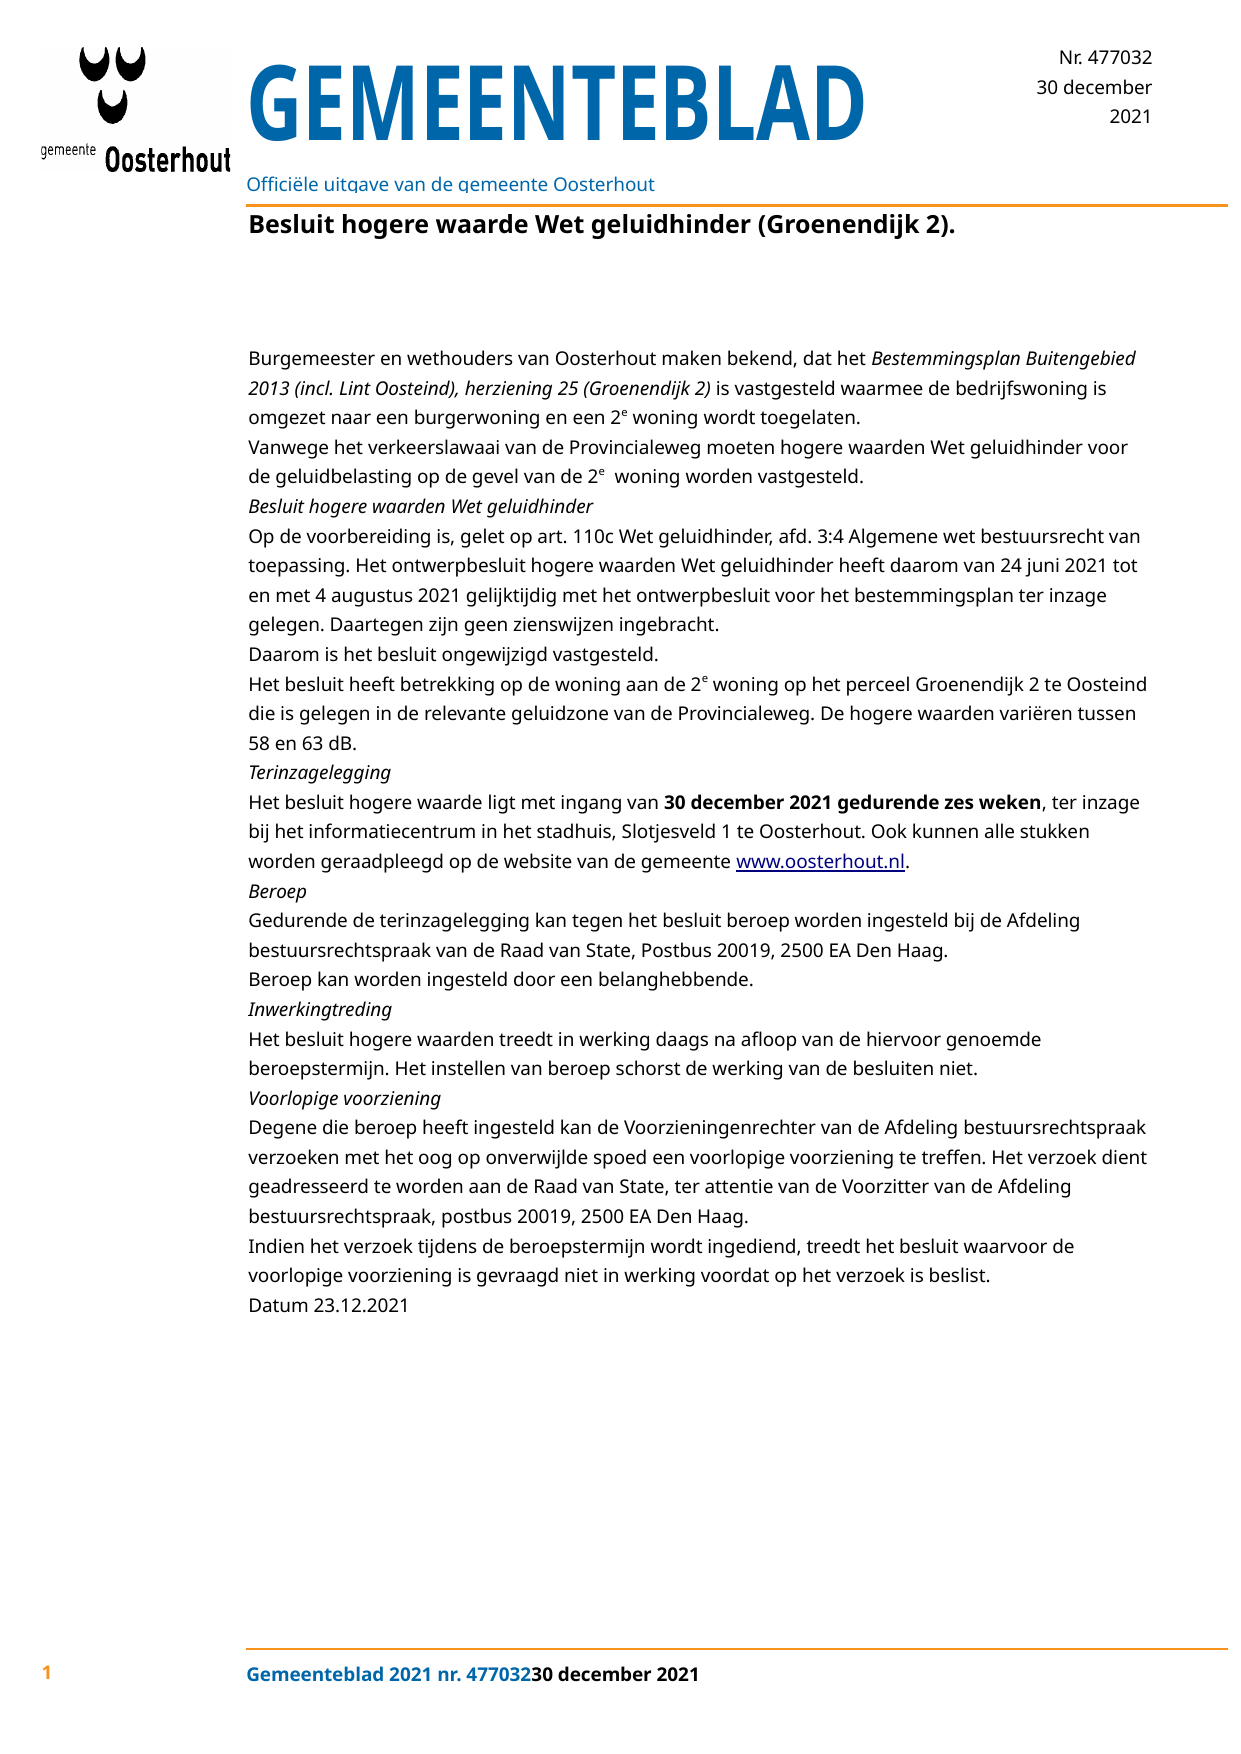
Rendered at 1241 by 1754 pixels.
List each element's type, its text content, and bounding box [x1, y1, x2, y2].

text Besluit hogere waarde Wet geluidhinder (Groenendijk 2). [248, 207, 1152, 241]
text Datum 23.12.2021 [248, 1292, 1152, 1318]
text Terinzagelegging [248, 759, 1152, 785]
text Het besluit hogere waarden treedt in werking daags na afloop van de hiervoor genoemde beroepstermijn. Het instellen van beroep schorst de werking van de besluiten niet. [248, 1026, 1152, 1081]
text Gedurende de terinzagelegging kan tegen het besluit beroep worden ingesteld bij de Afdeling bestuursrechtspraak van de Raad van State, Postbus 20019, 2500 EA Den Haag. [248, 907, 1152, 963]
text Beroep kan worden ingesteld door een belanghebbende. [248, 967, 1152, 992]
text Op de voorbereiding is, gelet op art. 110c Wet geluidhinder, afd. 3:4 Algemene wet bestuursrecht van toepassing. Het ontwerpbesluit hogere waarden Wet geluidhinder heeft daarom van 24 juni 2021 tot en met 4 augustus 2021 gelijktijdig met het ontwerpbesluit voor het bestemmingsplan ter inzage gelegen. Daartegen zijn geen zienswijzen ingebracht. [248, 523, 1152, 637]
text Indien het verzoek tijdens de beroepstermijn wordt ingediend, treedt het besluit waarvoor de voorlopige voorziening is gevraagd niet in werking voordat op het verzoek is beslist. [248, 1233, 1152, 1288]
text Beroep [248, 878, 1152, 903]
text Burgemeester en wethouders van Oosterhout maken bekend, dat het Bestemmingsplan Buitengebied 2013 (incl. Lint Oosteind), herziening 25 (Groenendijk 2) is vastgesteld waarmee de bedrijfswoning is omgezet naar een burgerwoning en een 2e woning wordt toegelaten. [248, 345, 1152, 430]
text Voorlopige voorziening [248, 1085, 1152, 1111]
text Het besluit heeft betrekking op de woning aan de 2e woning op het perceel Groenendijk 2 te Oosteind die is gelegen in de relevante geluidzone van de Provincialeweg. De hogere waarden variëren tussen 58 en 63 dB. [248, 671, 1152, 756]
text Besluit hogere waarden Wet geluidhinder [248, 493, 1152, 519]
text Inwerkingtreding [248, 996, 1152, 1022]
text Het besluit hogere waarde ligt met ingang van 30 december 2021 gedurende zes weken, ter inzage bij het informatiecentrum in het stadhuis, Slotjesveld 1 te Oosterhout. Ook kunnen alle stukken worden geraadpleegd op de website van de gemeente www.oosterhout.nl. [248, 789, 1152, 874]
text Vanwege het verkeerslawaai van de Provincialeweg moeten hogere waarden Wet geluidhinder voor de geluidbelasting op de gevel van de 2e woning worden vastgesteld. [248, 434, 1152, 489]
text Degene die beroep heeft ingesteld kan de Voorzieningenrechter van de Afdeling bestuursrechtspraak verzoeken met het oog op onverwijlde spoed een voorlopige voorziening te treffen. Het verzoek dient geadresseerd te worden aan de Raad van State, ter attentie van de Voorzitter van de Afdeling bestuursrechtspraak, postbus 20019, 2500 EA Den Haag. [248, 1114, 1152, 1229]
text Daarom is het besluit ongewijzigd vastgesteld. [248, 641, 1152, 667]
picture [41, 47, 231, 172]
